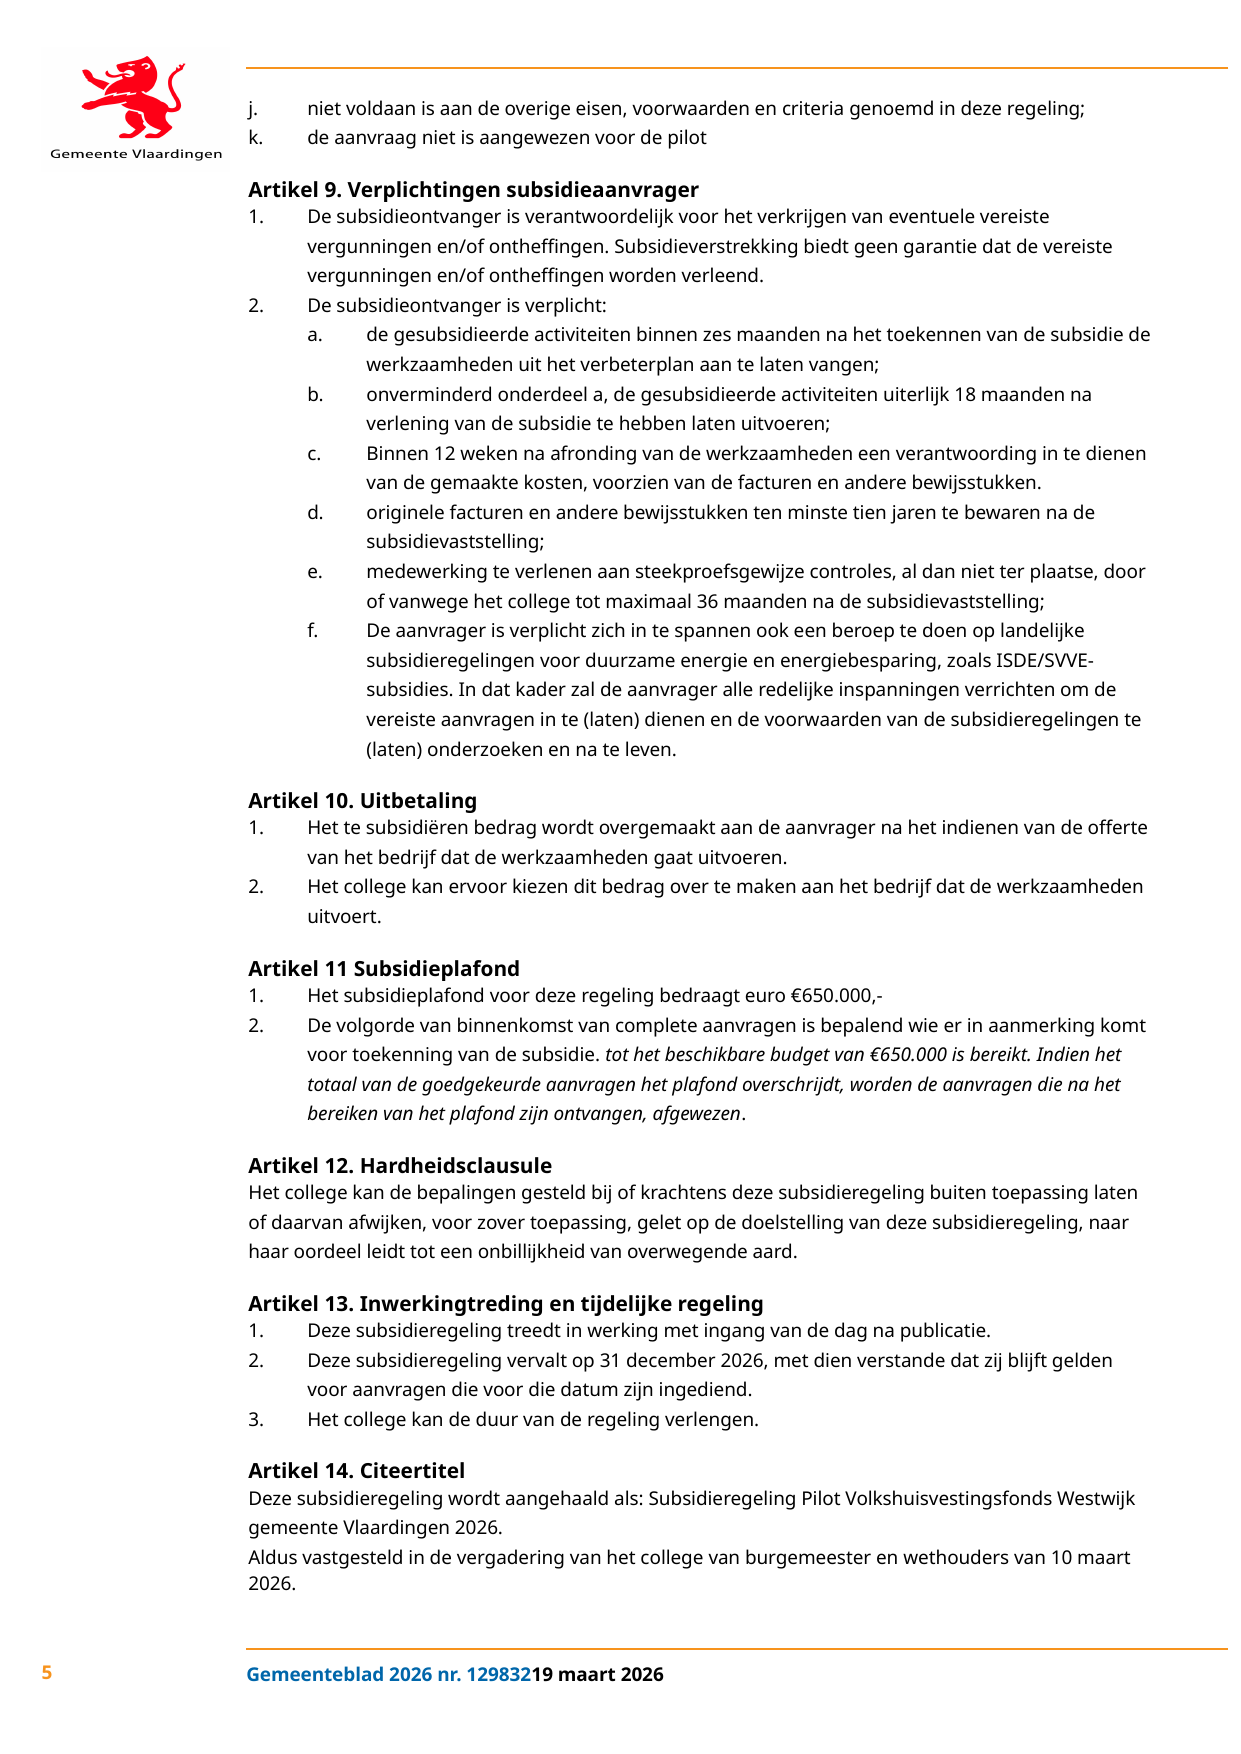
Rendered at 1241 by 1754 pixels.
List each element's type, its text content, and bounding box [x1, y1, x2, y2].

text Het college kan de bepalingen gesteld bij of krachtens deze subsidieregeling buiten toepassing laten of daarvan afwijken, voor zover toepassing, gelet op de doelstelling van deze subsidieregeling, naar haar oordeel leidt tot een onbillijkheid van overwegende aard. [248, 1179, 1152, 1264]
list De aanvrager is verplicht zich in te spannen ook een beroep te doen op landelijke subsidieregelingen voor duurzame energie en energiebesparing, zoals ISDE/SVVE-subsidies. In dat kader zal de aanvrager alle redelijke inspanningen verrichten om de vereiste aanvragen in te (laten) dienen en de voorwaarden van de subsidieregelingen te (laten) onderzoeken en na te leven. [307, 617, 1152, 761]
text Artikel 11 Subsidieplafond [248, 954, 1152, 982]
list Binnen 12 weken na afronding van de werkzaamheden een verantwoording in te dienen van de gemaakte kosten, voorzien van de facturen en andere bewijsstukken. [307, 440, 1152, 495]
text Artikel 14. Citeertitel [248, 1457, 1152, 1485]
list Het te subsidiëren bedrag wordt overgemaakt aan de aanvrager na het indienen van de offerte van het bedrijf dat de werkzaamheden gaat uitvoeren. [248, 814, 1152, 870]
picture [41, 47, 231, 172]
list Deze subsidieregeling treedt in werking met ingang van de dag na publicatie. [248, 1317, 1152, 1343]
list medewerking te verlenen aan steekproefsgewijze controles, al dan niet ter plaatse, door of vanwege het college tot maximaal 36 maanden na de subsidievaststelling; [307, 558, 1152, 613]
list Het subsidieplafond voor deze regeling bedraagt euro €650.000,- [248, 982, 1152, 1008]
list De volgorde van binnenkomst van complete aanvragen is bepalend wie er in aanmerking komt voor toekenning van de subsidie. tot het beschikbare budget van €650.000 is bereikt. Indien het totaal van de goedgekeurde aanvragen het plafond overschrijdt, worden de aanvragen die na het bereiken van het plafond zijn ontvangen, afgewezen. [248, 1012, 1152, 1126]
text Deze subsidieregeling wordt aangehaald als: Subsidieregeling Pilot Volkshuisvestingsfonds Westwijk gemeente Vlaardingen 2026. [248, 1485, 1152, 1540]
text Artikel 10. Uitbetaling [248, 786, 1152, 814]
list onverminderd onderdeel a, de gesubsidieerde activiteiten uiterlijk 18 maanden na verlening van de subsidie te hebben laten uitvoeren; [307, 381, 1152, 436]
list de gesubsidieerde activiteiten binnen zes maanden na het toekennen van de subsidie de werkzaamheden uit het verbeterplan aan te laten vangen; [307, 322, 1152, 377]
text Aldus vastgesteld in de vergadering van het college van burgemeester en wethouders van 10 maart 2026. [248, 1544, 1152, 1596]
list De subsidieontvanger is verantwoordelijk voor het verkrijgen van eventuele vereiste vergunningen en/of ontheffingen. Subsidieverstrekking biedt geen garantie dat de vereiste vergunningen en/of ontheffingen worden verleend. [248, 203, 1152, 288]
list originele facturen en andere bewijsstukken ten minste tien jaren te bewaren na de subsidievaststelling; [307, 499, 1152, 554]
list Het college kan ervoor kiezen dit bedrag over te maken aan het bedrijf dat de werkzaamheden uitvoert. [248, 874, 1152, 929]
text Artikel 9. Verplichtingen subsidieaanvrager [248, 175, 1152, 203]
list Het college kan de duur van de regeling verlengen. [248, 1406, 1152, 1432]
list de aanvraag niet is aangewezen voor de pilot [248, 124, 1152, 150]
text Artikel 12. Hardheidsclausule [248, 1151, 1152, 1179]
text Artikel 13. Inwerkingtreding en tijdelijke regeling [248, 1289, 1152, 1317]
list De subsidieontvanger is verplicht: [248, 292, 1152, 318]
list niet voldaan is aan de overige eisen, voorwaarden en criteria genoemd in deze regeling; [248, 95, 1152, 121]
list Deze subsidieregeling vervalt op 31 december 2026, met dien verstande dat zij blijft gelden voor aanvragen die voor die datum zijn ingediend. [248, 1347, 1152, 1402]
